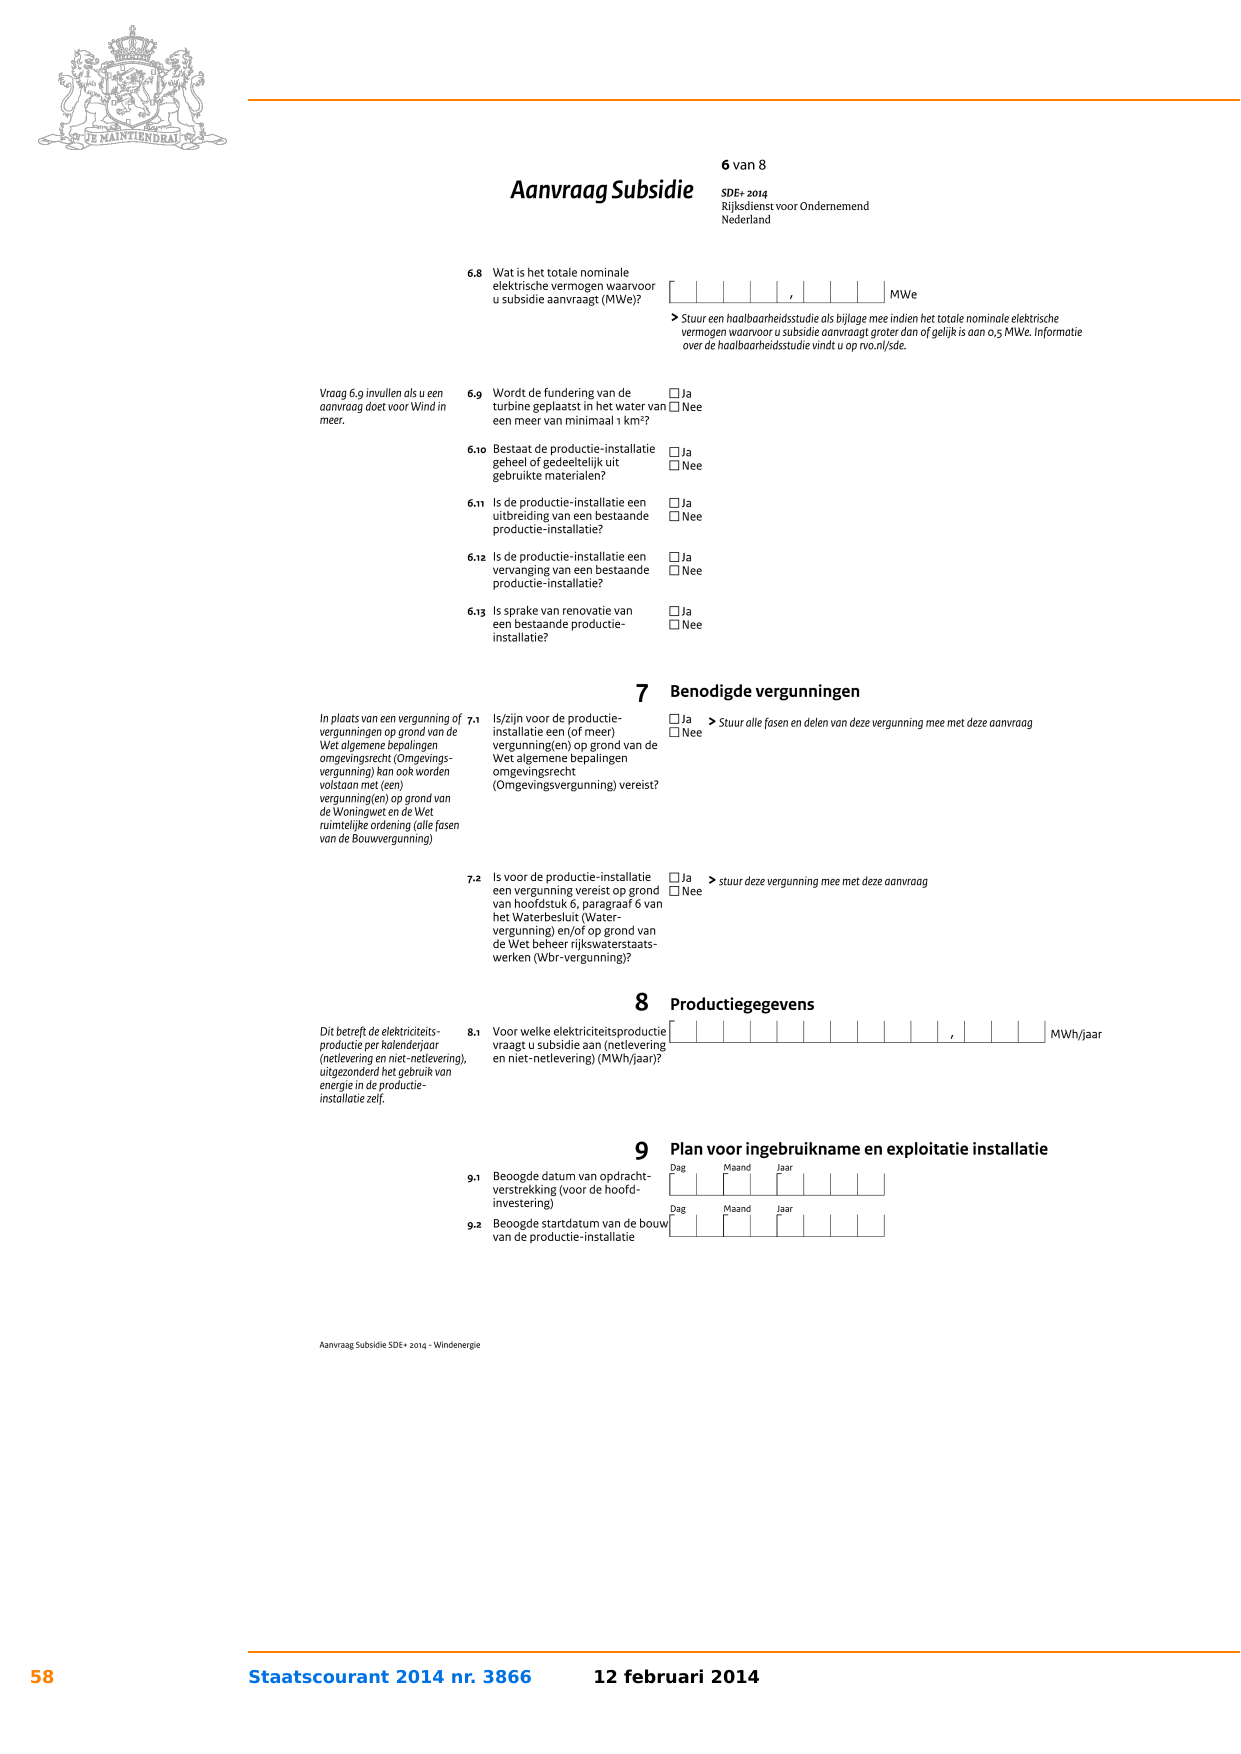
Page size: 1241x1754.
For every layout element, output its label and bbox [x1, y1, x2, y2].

picture [248, 130, 1134, 1382]
picture [38, 25, 227, 150]
